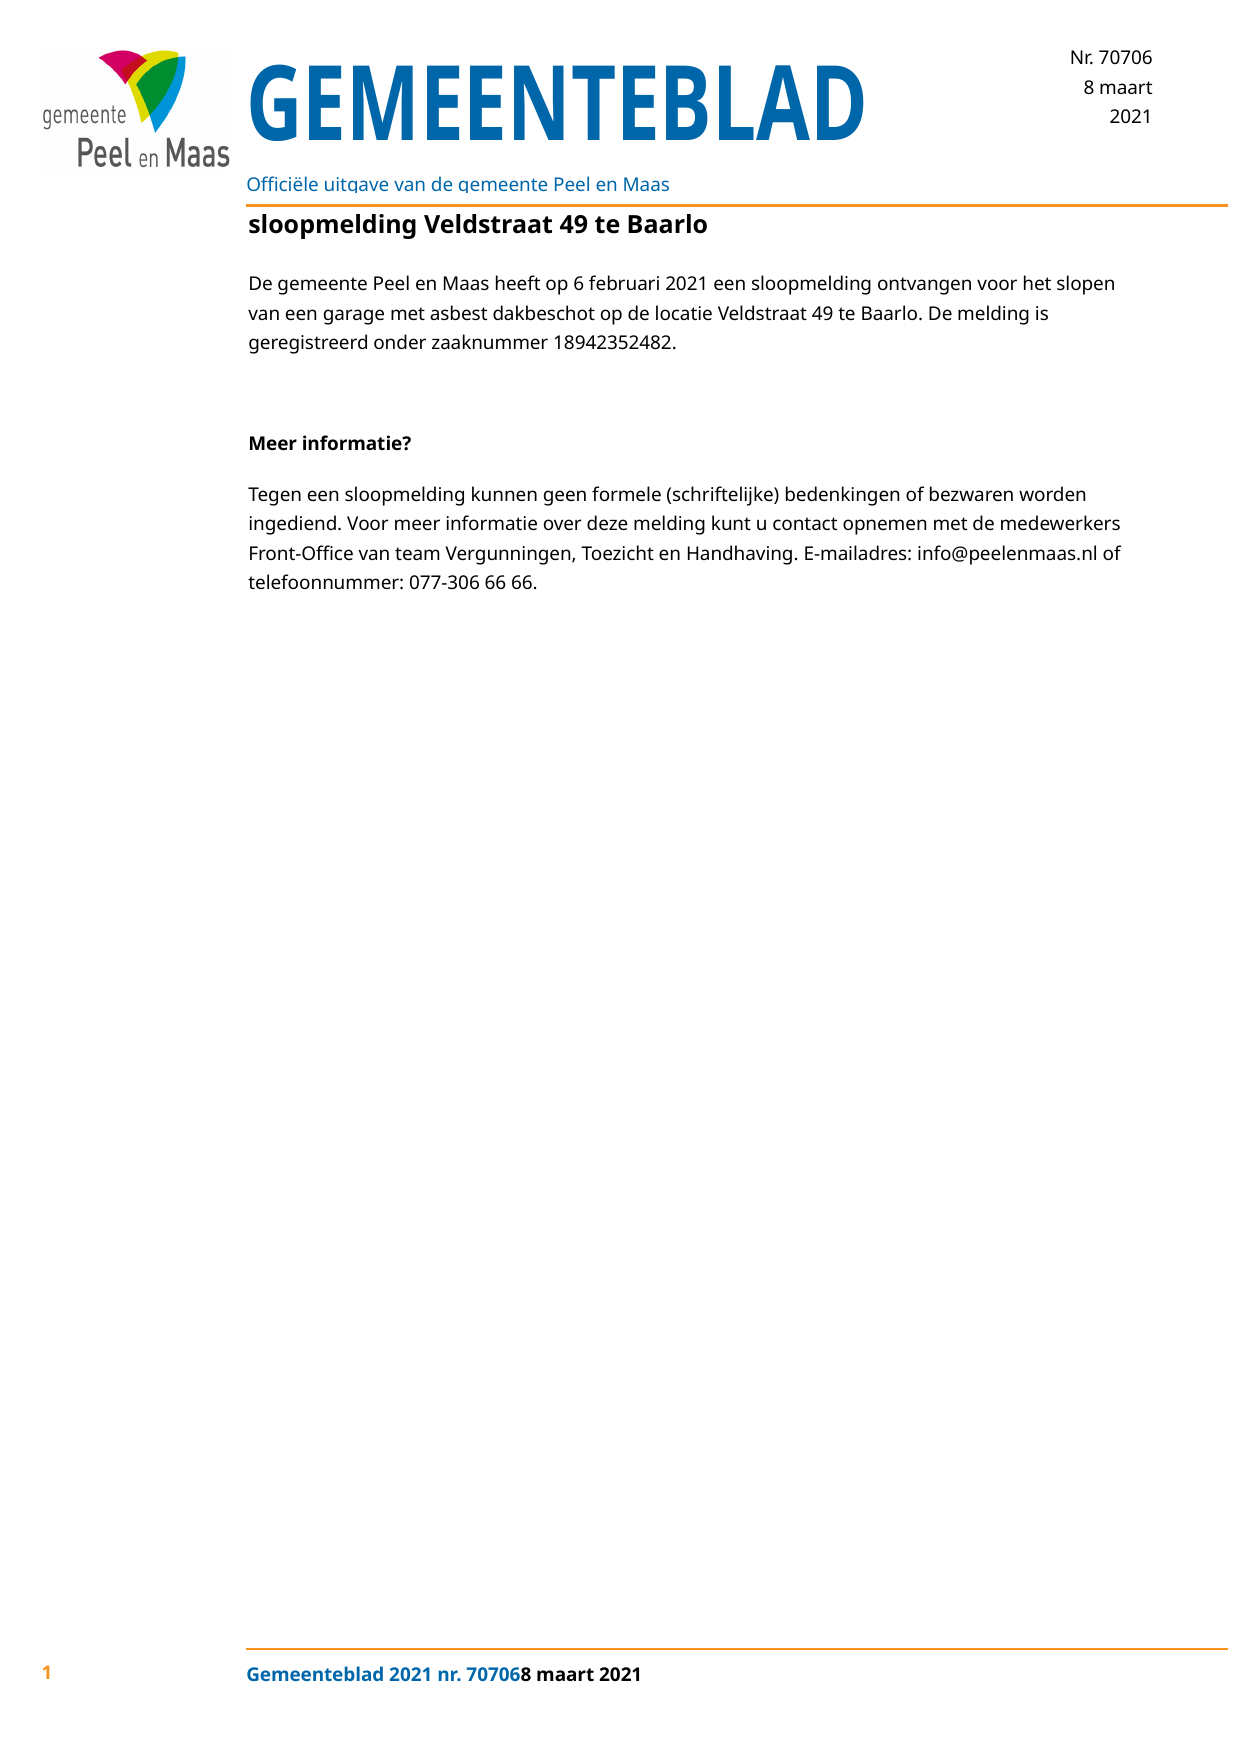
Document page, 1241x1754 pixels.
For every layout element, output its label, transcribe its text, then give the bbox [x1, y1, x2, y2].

text sloopmelding Veldstraat 49 te Baarlo [248, 207, 1152, 241]
text Meer informatie? [248, 430, 1152, 456]
picture [41, 47, 231, 172]
text Tegen een sloopmelding kunnen geen formele (schriftelijke) bedenkingen of bezwaren worden ingediend. Voor meer informatie over deze melding kunt u contact opnemen met de medewerkers Front-Office van team Vergunningen, Toezicht en Handhaving. E-mailadres: info@peelenmaas.nl of telefoonnummer: 077-306 66 66. [248, 481, 1152, 595]
text De gemeente Peel en Maas heeft op 6 februari 2021 een sloopmelding ontvangen voor het slopen van een garage met asbest dakbeschot op de locatie Veldstraat 49 te Baarlo. De melding is geregistreerd onder zaaknummer 18942352482. [248, 270, 1152, 355]
